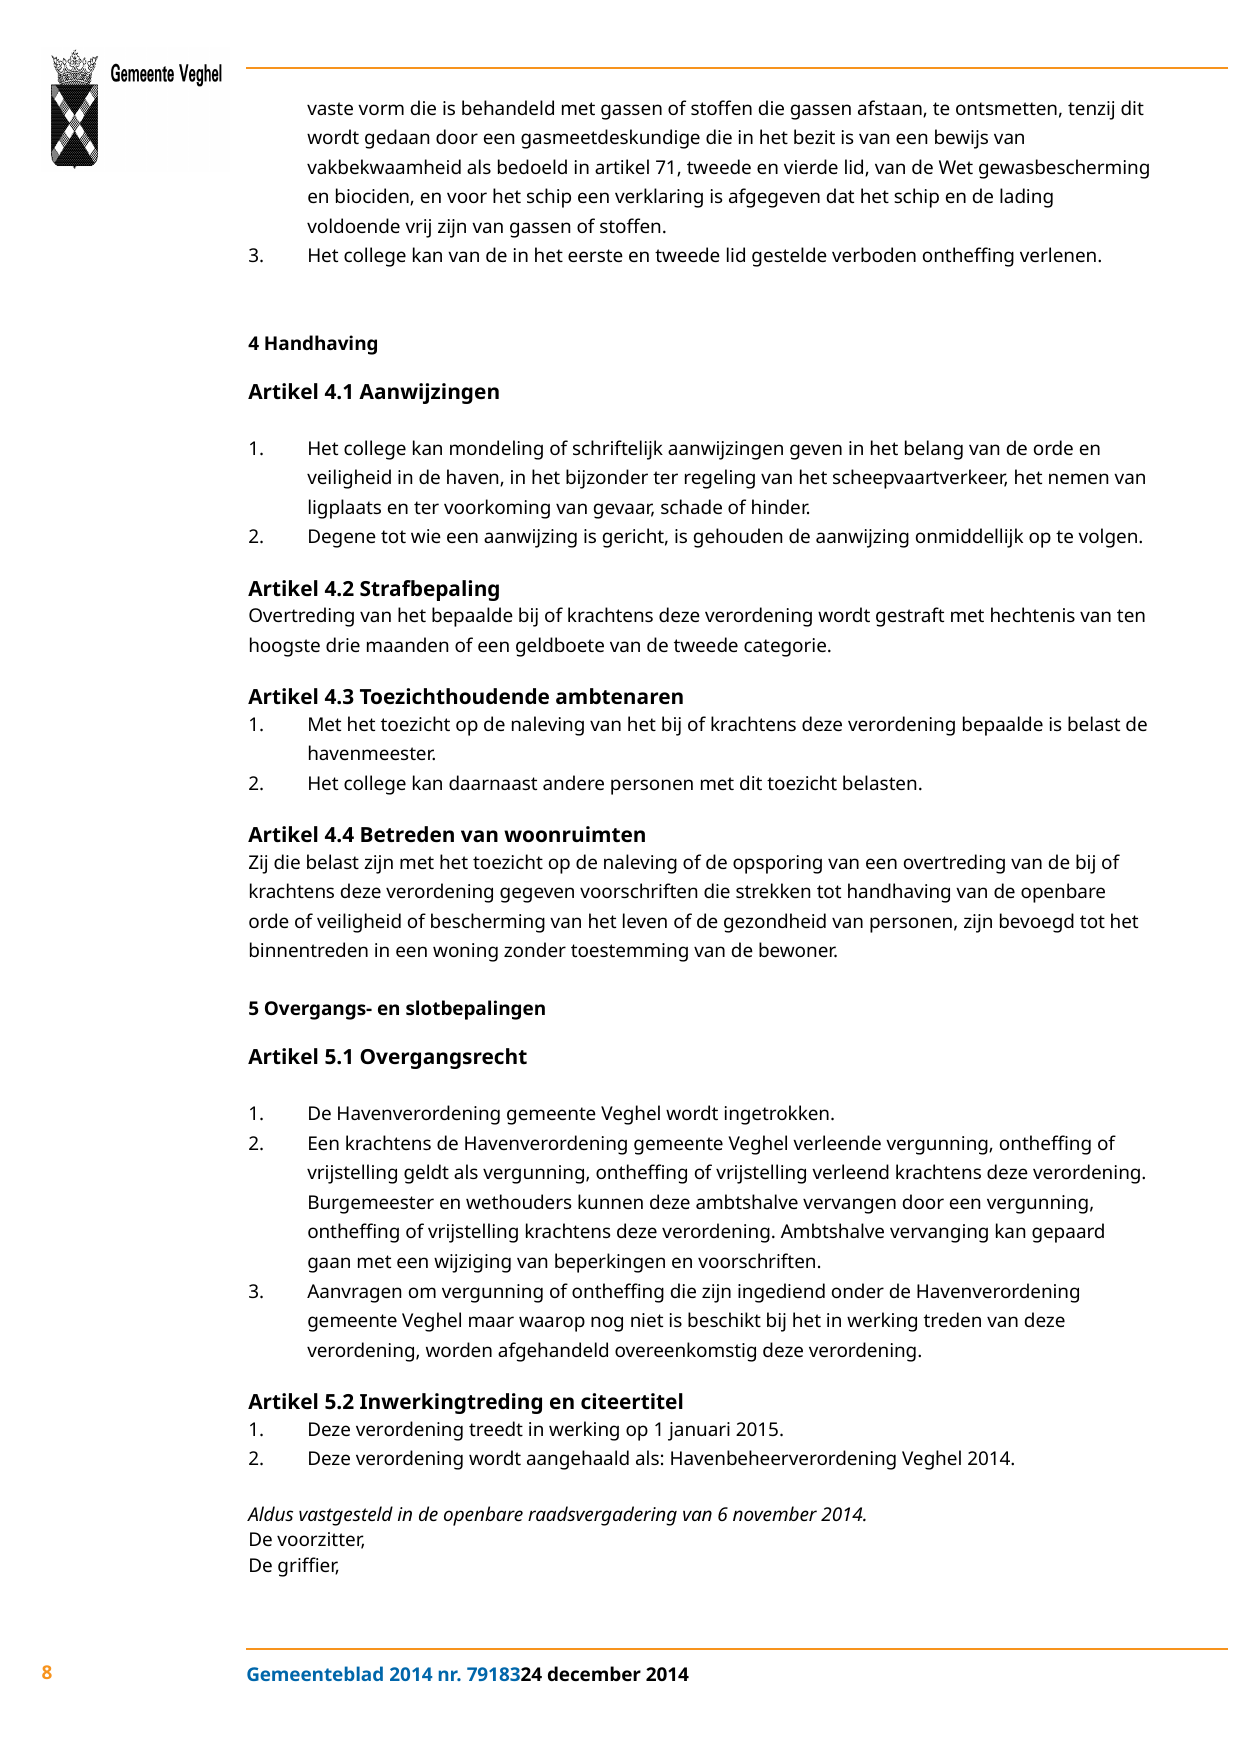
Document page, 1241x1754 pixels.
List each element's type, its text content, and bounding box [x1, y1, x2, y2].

list Deze verordening wordt aangehaald als: Havenbeheerverordening Veghel 2014. [248, 1445, 1152, 1471]
text 4 Handhaving [248, 328, 1152, 356]
text Aldus vastgesteld in de openbare raadsvergadering van 6 november 2014. [248, 1501, 1152, 1526]
picture [41, 47, 231, 172]
list Degene tot wie een aanwijzing is gericht, is gehouden de aanwijzing onmiddellijk op te volgen. [248, 524, 1152, 549]
text Zij die belast zijn met het toezicht op de naleving of de opsporing van een overtreding van de bij of krachtens deze verordening gegeven voorschriften die strekken tot handhaving van de openbare orde of veiligheid of bescherming van het leven of de gezondheid van personen, zijn bevoegd tot het binnentreden in een woning zonder toestemming van de bewoner. [248, 849, 1152, 963]
list Deze verordening treedt in werking op 1 januari 2015. [248, 1416, 1152, 1442]
text Artikel 4.4 Betreden van woonruimten [248, 821, 1152, 849]
list Een krachtens de Havenverordening gemeente Veghel verleende vergunning, ontheffing of vrijstelling geldt als vergunning, ontheffing of vrijstelling verleend krachtens deze verordening. Burgemeester en wethouders kunnen deze ambtshalve vervangen door een vergunning, ontheffing of vrijstelling krachtens deze verordening. Ambtshalve vervanging kan gepaard gaan met een wijziging van beperkingen en voorschriften. [248, 1130, 1152, 1274]
text Artikel 4.2 Strafbepaling [248, 574, 1152, 602]
list vaste vorm die is behandeld met gassen of stoffen die gassen afstaan, te ontsmetten, tenzij dit wordt gedaan door een gasmeetdeskundige die in het bezit is van een bewijs van vakbekwaamheid als bedoeld in artikel 71, tweede en vierde lid, van de Wet gewasbescherming en biociden, en voor het schip een verklaring is afgegeven dat het schip en de lading voldoende vrij zijn van gassen of stoffen. [248, 95, 1152, 239]
text 5 Overgangs- en slotbepalingen [248, 993, 1152, 1021]
text Artikel 4.1 Aanwijzingen [248, 377, 1152, 405]
list Het college kan mondeling of schriftelijk aanwijzingen geven in het belang van de orde en veiligheid in de haven, in het bijzonder ter regeling van het scheepvaartverkeer, het nemen van ligplaats en ter voorkoming van gevaar, schade of hinder. [248, 435, 1152, 520]
text Overtreding van het bepaalde bij of krachtens deze verordening wordt gestraft met hechtenis van ten hoogste drie maanden of een geldboete van de tweede categorie. [248, 602, 1152, 658]
text De griffier, [248, 1552, 1152, 1578]
list Het college kan daarnaast andere personen met dit toezicht belasten. [248, 770, 1152, 796]
text Artikel 4.3 Toezichthoudende ambtenaren [248, 682, 1152, 711]
list Aanvragen om vergunning of ontheffing die zijn ingediend onder de Havenverordening gemeente Veghel maar waarop nog niet is beschikt bij het in werking treden van deze verordening, worden afgehandeld overeenkomstig deze verordening. [248, 1278, 1152, 1363]
text Artikel 5.1 Overgangsrecht [248, 1042, 1152, 1071]
text Artikel 5.2 Inwerkingtreding en citeertitel [248, 1387, 1152, 1416]
text De voorzitter, [248, 1526, 1152, 1552]
list Het college kan van de in het eerste en tweede lid gestelde verboden ontheffing verlenen. [248, 243, 1152, 268]
list De Havenverordening gemeente Veghel wordt ingetrokken. [248, 1100, 1152, 1126]
list Met het toezicht op de naleving van het bij of krachtens deze verordening bepaalde is belast de havenmeester. [248, 711, 1152, 766]
